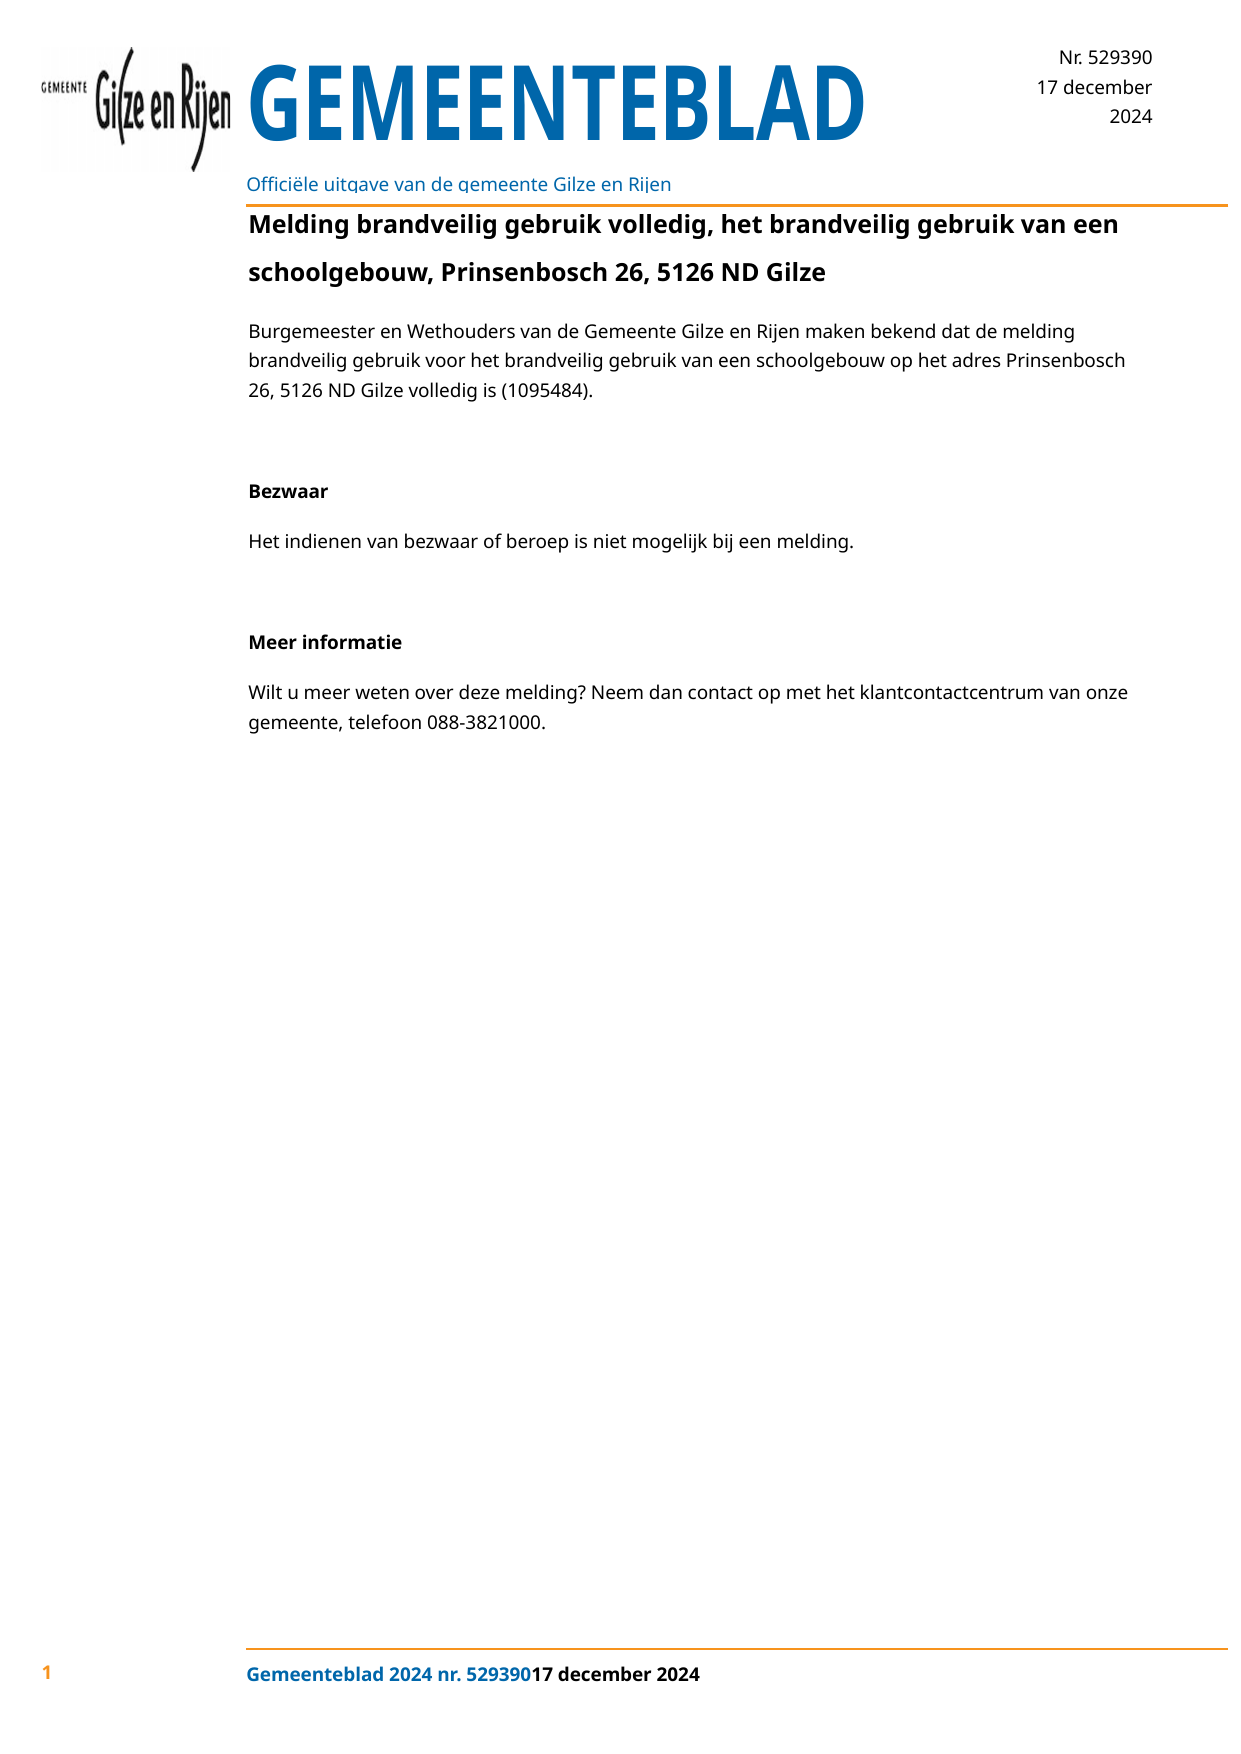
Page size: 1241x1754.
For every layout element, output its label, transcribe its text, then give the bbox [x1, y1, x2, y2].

text Bezwaar [248, 478, 1152, 504]
picture [41, 47, 231, 172]
text Meer informatie [248, 629, 1152, 655]
text Melding brandveilig gebruik volledig, het brandveilig gebruik van een schoolgebouw, Prinsenbosch 26, 5126 ND Gilze [248, 207, 1152, 288]
text Wilt u meer weten over deze melding? Neem dan contact op met het klantcontactcentrum van onze gemeente, telefoon 088-3821000. [248, 679, 1152, 735]
text Het indienen van bezwaar of beroep is niet mogelijk bij een melding. [248, 528, 1152, 554]
text Burgemeester en Wethouders van de Gemeente Gilze en Rijen maken bekend dat de melding brandveilig gebruik voor het brandveilig gebruik van een schoolgebouw op het adres Prinsenbosch 26, 5126 ND Gilze volledig is (1095484). [248, 318, 1152, 403]
